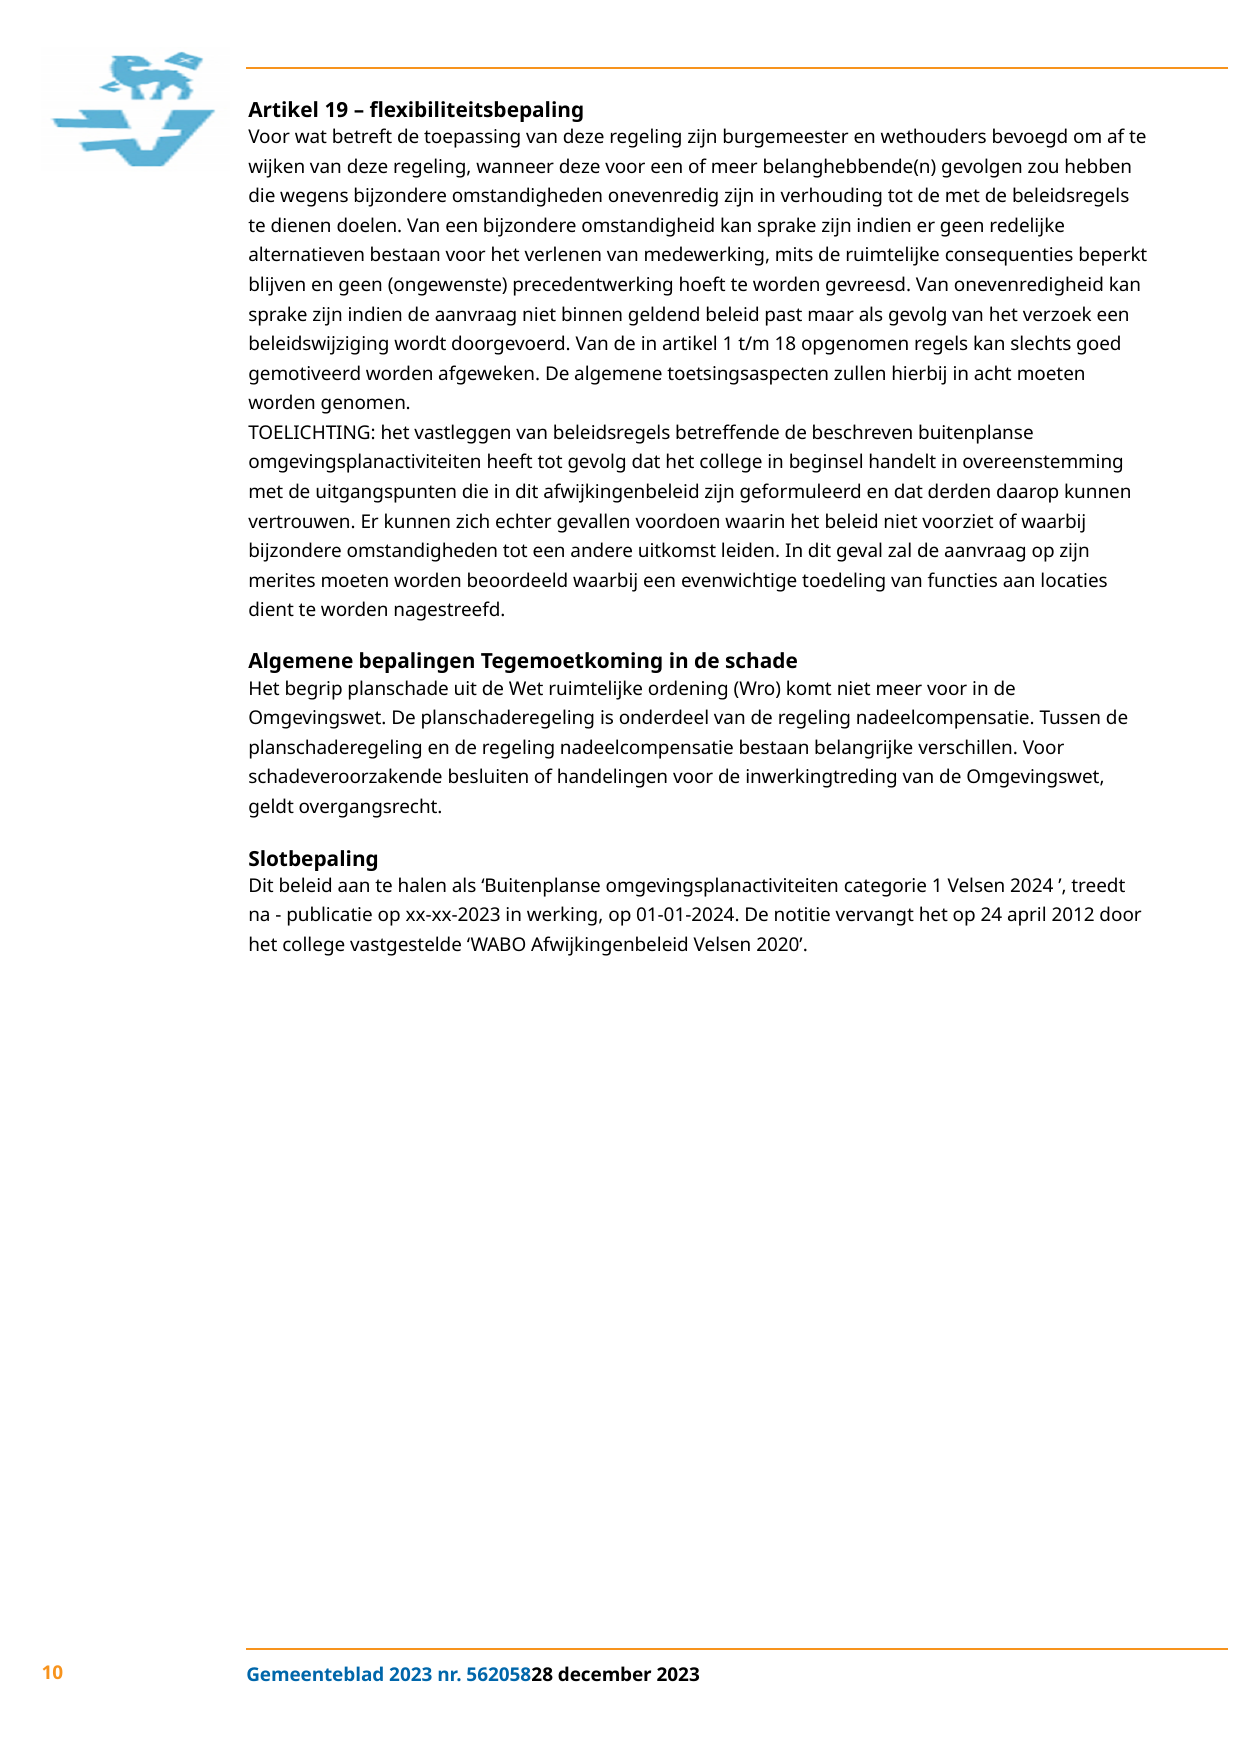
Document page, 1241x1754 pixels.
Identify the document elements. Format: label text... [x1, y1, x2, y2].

text Slotbepaling [248, 844, 1152, 872]
text Voor wat betreft de toepassing van deze regeling zijn burgemeester en wethouders bevoegd om af te wijken van deze regeling, wanneer deze voor een of meer belanghebbende(n) gevolgen zou hebben die wegens bijzondere omstandigheden onevenredig zijn in verhouding tot de met de beleidsregels te dienen doelen. Van een bijzondere omstandigheid kan sprake zijn indien er geen redelijke alternatieven bestaan voor het verlenen van medewerking, mits de ruimtelijke consequenties beperkt blijven en geen (ongewenste) precedentwerking hoeft te worden gevreesd. Van onevenredigheid kan sprake zijn indien de aanvraag niet binnen geldend beleid past maar als gevolg van het verzoek een beleidswijziging wordt doorgevoerd. Van de in artikel 1 t/m 18 opgenomen regels kan slechts goed gemotiveerd worden afgeweken. De algemene toetsingsaspecten zullen hierbij in acht moeten worden genomen. [248, 123, 1152, 415]
text Dit beleid aan te halen als ‘Buitenplanse omgevingsplanactiviteiten categorie 1 Velsen 2024 ’, treedt na - publicatie op xx-xx-2023 in werking, op 01-01-2024. De notitie vervangt het op 24 april 2012 door het college vastgestelde ‘WABO Afwijkingenbeleid Velsen 2020’. [248, 872, 1152, 957]
text Het begrip planschade uit de Wet ruimtelijke ordening (Wro) komt niet meer voor in de Omgevingswet. De planschaderegeling is onderdeel van de regeling nadeelcompensatie. Tussen de planschaderegeling en de regeling nadeelcompensatie bestaan belangrijke verschillen. Voor schadeveroorzakende besluiten of handelingen voor de inwerkingtreding van de Omgevingswet, geldt overgangsrecht. [248, 675, 1152, 819]
text Artikel 19 – flexibiliteitsbepaling [248, 95, 1152, 123]
text Algemene bepalingen Tegemoetkoming in de schade [248, 646, 1152, 675]
picture [41, 47, 231, 172]
table_header TOELICHTING: het vastleggen van beleidsregels betreffende de beschreven buitenplanse omgevingsplanactiviteiten heeft tot gevolg dat het college in beginsel handelt in overeenstemming met de uitgangspunten die in dit afwijkingenbeleid zijn geformuleerd en dat derden daarop kunnen vertrouwen. Er kunnen zich echter gevallen voordoen waarin het beleid niet voorziet of waarbij bijzondere omstandigheden tot een andere uitkomst leiden. In dit geval zal de aanvraag op zijn merites moeten worden beoordeeld waarbij een evenwichtige toedeling van functies aan locaties dient te worden nagestreefd. [248, 419, 1152, 622]
